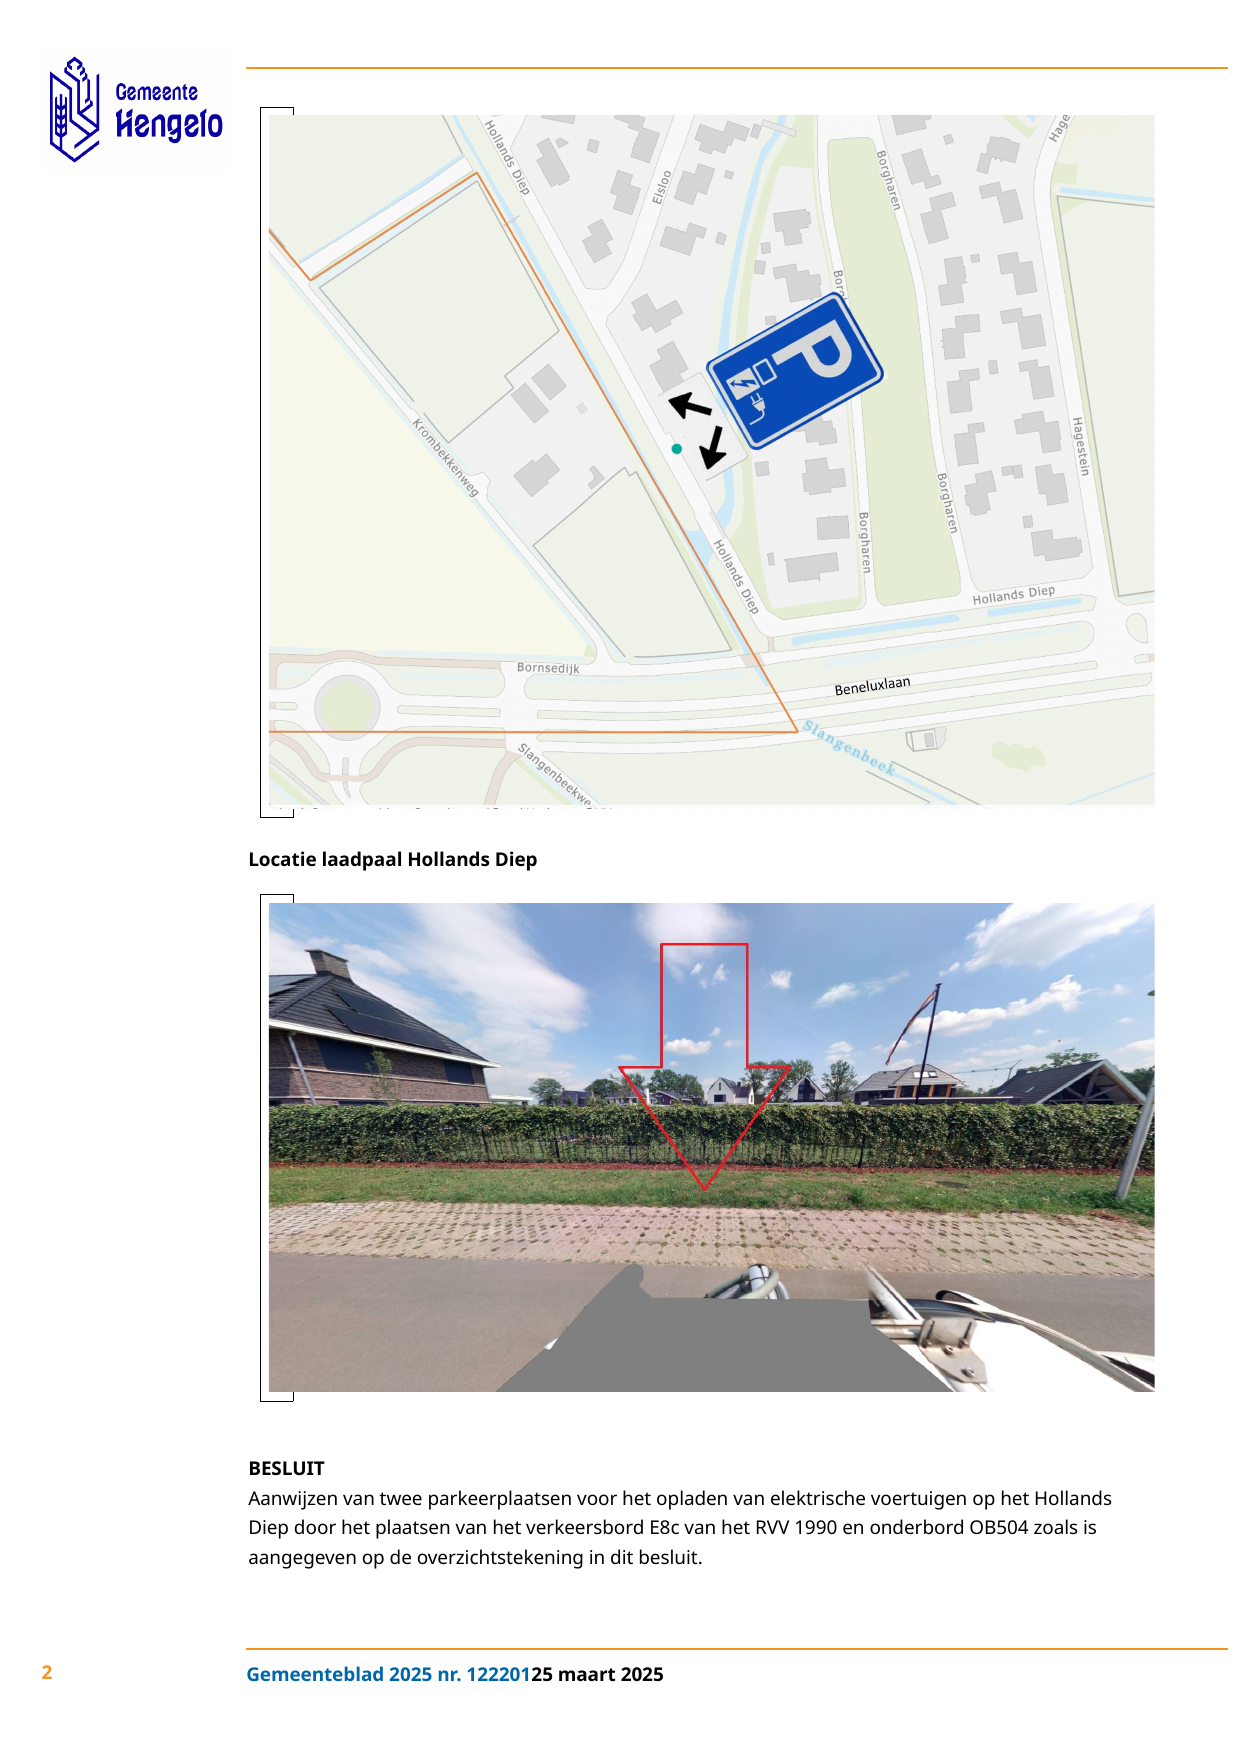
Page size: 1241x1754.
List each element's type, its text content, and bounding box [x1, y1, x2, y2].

text Locatie laadpaal Hollands Diep [248, 846, 1152, 871]
picture [41, 47, 231, 172]
picture [268, 115, 1155, 809]
text BESLUIT [248, 1455, 1152, 1481]
picture [268, 903, 1155, 1392]
text Aanwijzen van twee parkeerplaatsen voor het opladen van elektrische voertuigen op het Hollands Diep door het plaatsen van het verkeersbord E8c van het RVV 1990 en onderbord OB504 zoals is aangegeven op de overzichtstekening in dit besluit. [248, 1485, 1152, 1569]
